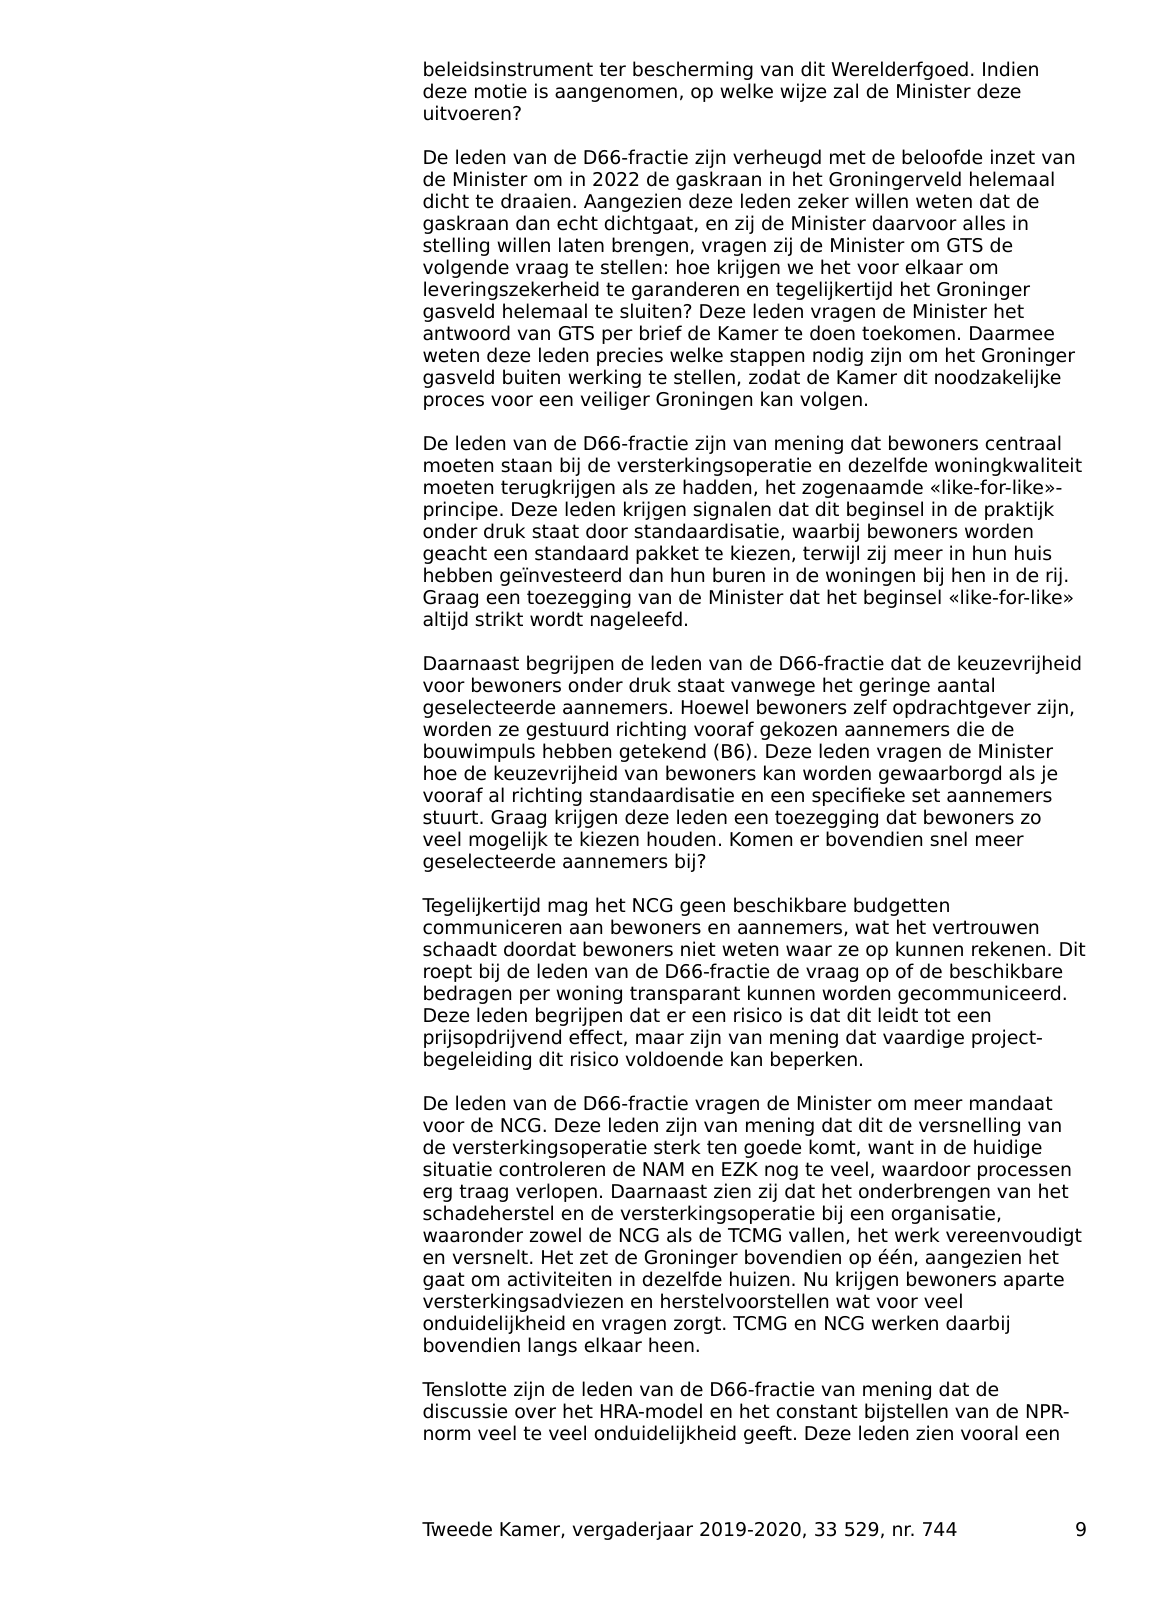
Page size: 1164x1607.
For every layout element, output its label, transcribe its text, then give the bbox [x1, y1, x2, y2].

text De leden van de D66-fractie zijn verheugd met de beloofde inzet van de Minister om in 2022 de gaskraan in het Groningerveld helemaal dicht te draaien. Aangezien deze leden zeker willen weten dat de gaskraan dan echt dichtgaat, en zij de Minister daarvoor alles in stelling willen laten brengen, vragen zij de Minister om GTS de volgende vraag te stellen: hoe krijgen we het voor elkaar om leveringszekerheid te garanderen en tegelijkertijd het Groninger gasveld helemaal te sluiten? Deze leden vragen de Minister het antwoord van GTS per brief de Kamer te doen toekomen. Daarmee weten deze leden precies welke stappen nodig zijn om het Groninger gasveld buiten werking te stellen, zodat de Kamer dit noodzakelijke proces voor een veiliger Groningen kan volgen. [422, 147, 1087, 411]
text De leden van de D66-fractie zijn van mening dat bewoners centraal moeten staan bij de versterkingsoperatie en dezelfde woningkwaliteit moeten terugkrijgen als ze hadden, het zogenaamde «like-for-like»-principe. Deze leden krijgen signalen dat dit beginsel in de praktijk onder druk staat door standaardisatie, waarbij bewoners worden geacht een standaard pakket te kiezen, terwijl zij meer in hun huis hebben geïnvesteerd dan hun buren in de woningen bij hen in de rij. Graag een toezegging van de Minister dat het beginsel «like-for-like» altijd strikt wordt nageleefd. [422, 433, 1087, 631]
text De leden van de D66-fractie vragen de Minister om meer mandaat voor de NCG. Deze leden zijn van mening dat dit de versnelling van de versterkingsoperatie sterk ten goede komt, want in de huidige situatie controleren de NAM en EZK nog te veel, waardoor processen erg traag verlopen. Daarnaast zien zij dat het onderbrengen van het schadeherstel en de versterkingsoperatie bij een organisatie, waaronder zowel de NCG als de TCMG vallen, het werk vereenvoudigt en versnelt. Het zet de Groninger bovendien op één, aangezien het gaat om activiteiten in dezelfde huizen. Nu krijgen bewoners aparte versterkingsadviezen en herstelvoorstellen wat voor veel onduidelijkheid en vragen zorgt. TCMG en NCG werken daarbij bovendien langs elkaar heen. [422, 1093, 1087, 1357]
text Tenslotte zijn de leden van de D66-fractie van mening dat de discussie over het HRA-model en het constant bijstellen van de NPR-norm veel te veel onduidelijkheid geeft. Deze leden zien vooral een [422, 1379, 1087, 1445]
text beleidsinstrument ter bescherming van dit Werelderfgoed. Indien deze motie is aangenomen, op welke wijze zal de Minister deze uitvoeren? [422, 59, 1087, 125]
text Tegelijkertijd mag het NCG geen beschikbare budgetten communiceren aan bewoners en aannemers, wat het vertrouwen schaadt doordat bewoners niet weten waar ze op kunnen rekenen. Dit roept bij de leden van de D66-fractie de vraag op of de beschikbare bedragen per woning transparant kunnen worden gecommuniceerd. Deze leden begrijpen dat er een risico is dat dit leidt tot een prijsopdrijvend effect, maar zijn van mening dat vaardige project-begeleiding dit risico voldoende kan beperken. [422, 895, 1087, 1071]
text Daarnaast begrijpen de leden van de D66-fractie dat de keuzevrijheid voor bewoners onder druk staat vanwege het geringe aantal geselecteerde aannemers. Hoewel bewoners zelf opdrachtgever zijn, worden ze gestuurd richting vooraf gekozen aannemers die de bouwimpuls hebben getekend (B6). Deze leden vragen de Minister hoe de keuzevrijheid van bewoners kan worden gewaarborgd als je vooraf al richting standaardisatie en een specifieke set aannemers stuurt. Graag krijgen deze leden een toezegging dat bewoners zo veel mogelijk te kiezen houden. Komen er bovendien snel meer geselecteerde aannemers bij? [422, 653, 1087, 873]
